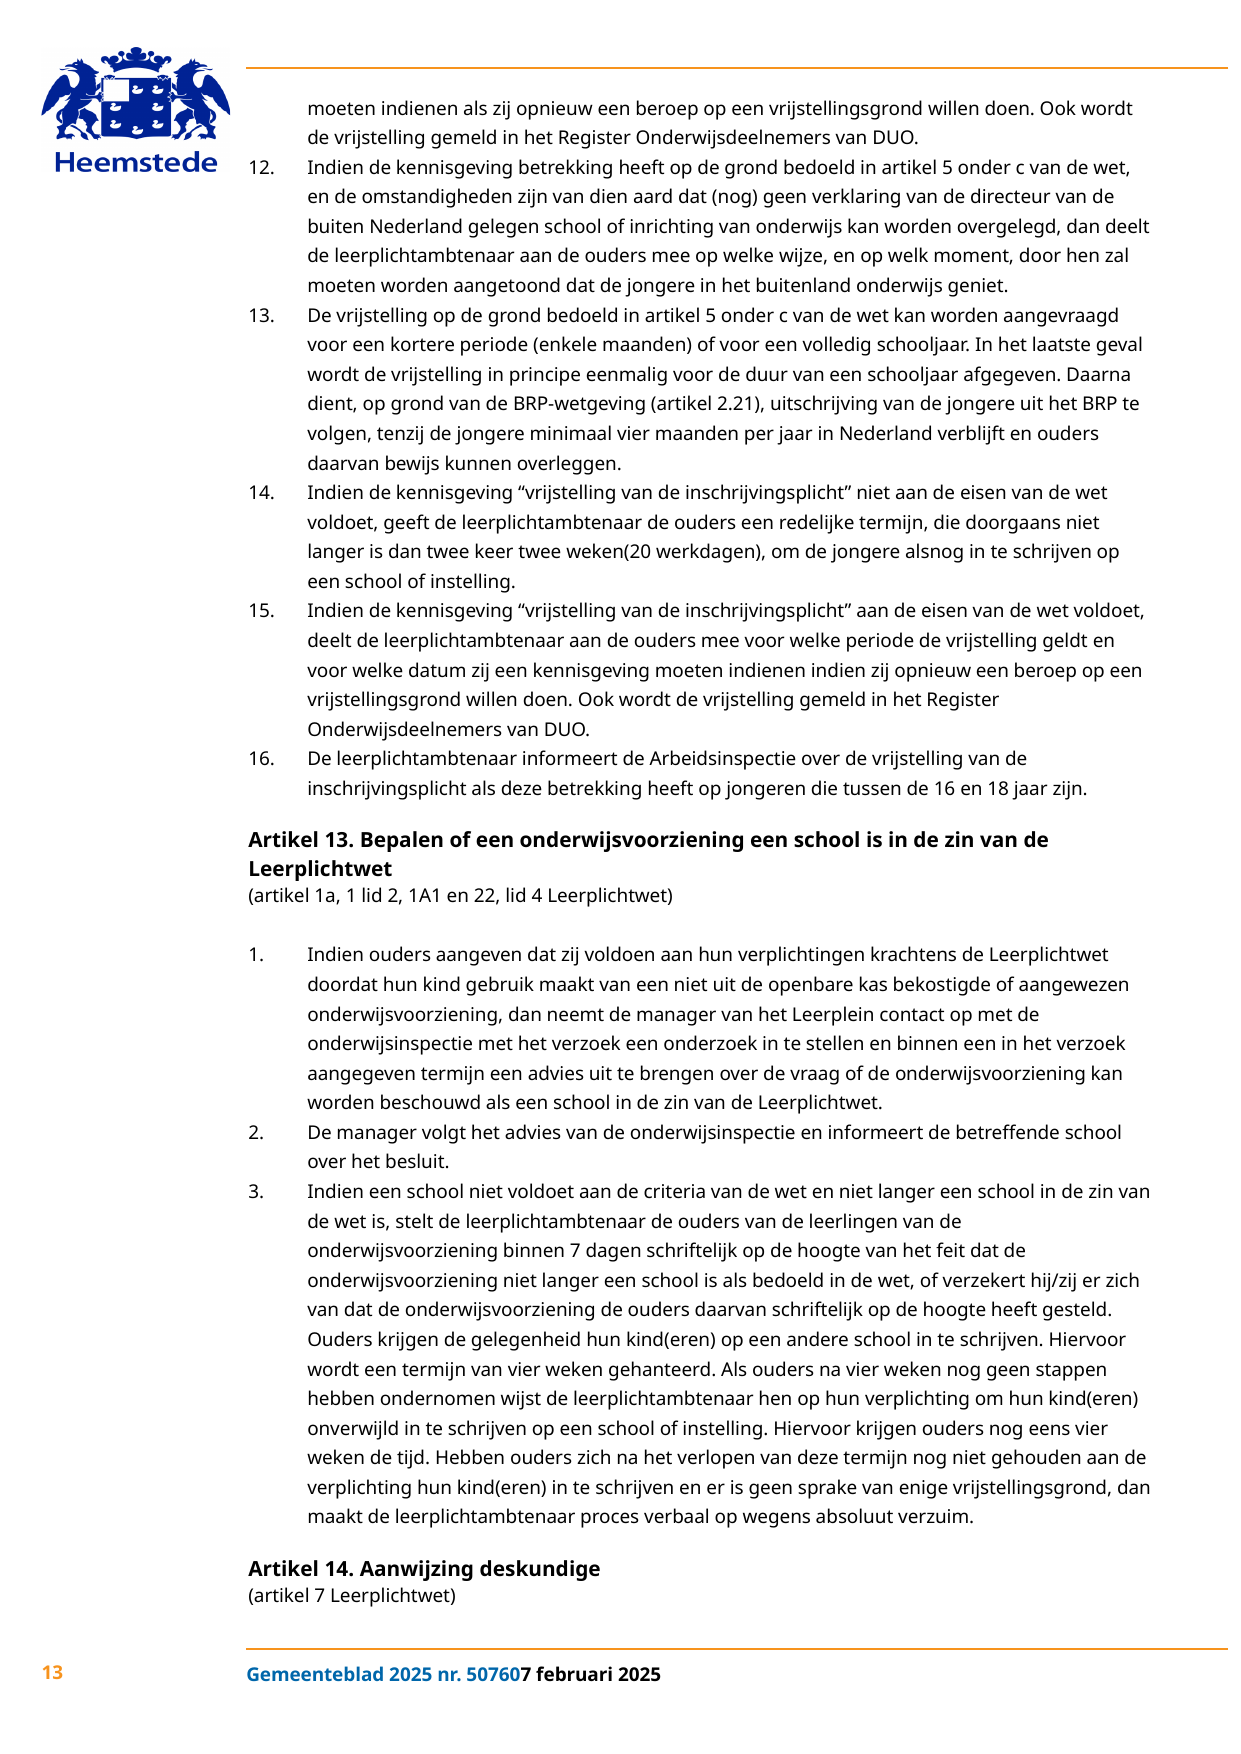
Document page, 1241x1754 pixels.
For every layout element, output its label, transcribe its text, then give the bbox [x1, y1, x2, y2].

list Indien de kennisgeving “vrijstelling van de inschrijvingsplicht” niet aan de eisen van de wet voldoet, geeft de leerplichtambtenaar de ouders een redelijke termijn, die doorgaans niet langer is dan twee keer twee weken(20 werkdagen), om de jongere alsnog in te schrijven op een school of instelling. [248, 479, 1152, 594]
list Indien de kennisgeving betrekking heeft op de grond bedoeld in artikel 5 onder c van de wet, en de omstandigheden zijn van dien aard dat (nog) geen verklaring van de directeur van de buiten Nederland gelegen school of inrichting van onderwijs kan worden overgelegd, dan deelt de leerplichtambtenaar aan de ouders mee op welke wijze, en op welk moment, door hen zal moeten worden aangetoond dat de jongere in het buitenland onderwijs geniet. [248, 154, 1152, 298]
text (artikel 1a, 1 lid 2, 1A1 en 22, lid 4 Leerplichtwet) [248, 882, 1152, 908]
list De leerplichtambtenaar informeert de Arbeidsinspectie over de vrijstelling van de inschrijvingsplicht als deze betrekking heeft op jongeren die tussen de 16 en 18 jaar zijn. [248, 746, 1152, 801]
picture [41, 47, 231, 172]
list Indien de kennisgeving “vrijstelling van de inschrijvingsplicht” aan de eisen van de wet voldoet, deelt de leerplichtambtenaar aan de ouders mee voor welke periode de vrijstelling geldt en voor welke datum zij een kennisgeving moeten indienen indien zij opnieuw een beroep op een vrijstellingsgrond willen doen. Ook wordt de vrijstelling gemeld in het Register Onderwijsdeelnemers van DUO. [248, 598, 1152, 742]
text Artikel 14. Aanwijzing deskundige [248, 1554, 1152, 1583]
list Indien een school niet voldoet aan de criteria van de wet en niet langer een school in de zin van de wet is, stelt de leerplichtambtenaar de ouders van de leerlingen van de onderwijsvoorziening binnen 7 dagen schriftelijk op de hoogte van het feit dat de onderwijsvoorziening niet langer een school is als bedoeld in de wet, of verzekert hij/zij er zich van dat de onderwijsvoorziening de ouders daarvan schriftelijk op de hoogte heeft gesteld. [248, 1178, 1152, 1322]
list Indien ouders aangeven dat zij voldoen aan hun verplichtingen krachtens de Leerplichtwet doordat hun kind gebruik maakt van een niet uit de openbare kas bekostigde of aangewezen onderwijsvoorziening, dan neemt de manager van het Leerplein contact op met de onderwijsinspectie met het verzoek een onderzoek in te stellen en binnen een in het verzoek aangegeven termijn een advies uit te brengen over de vraag of de onderwijsvoorziening kan worden beschouwd als een school in de zin van de Leerplichtwet. [248, 942, 1152, 1115]
text (artikel 7 Leerplichtwet) [248, 1583, 1152, 1608]
text Artikel 13. Bepalen of een onderwijsvoorziening een school is in de zin van de Leerplichtwet [248, 826, 1152, 882]
list Ouders krijgen de gelegenheid hun kind(eren) op een andere school in te schrijven. Hiervoor wordt een termijn van vier weken gehanteerd. Als ouders na vier weken nog geen stappen hebben ondernomen wijst de leerplichtambtenaar hen op hun verplichting om hun kind(eren) onverwijld in te schrijven op een school of instelling. Hiervoor krijgen ouders nog eens vier weken de tijd. Hebben ouders zich na het verlopen van deze termijn nog niet gehouden aan de verplichting hun kind(eren) in te schrijven en er is geen sprake van enige vrijstellingsgrond, dan maakt de leerplichtambtenaar proces verbaal op wegens absoluut verzuim. [248, 1326, 1152, 1529]
list De vrijstelling op de grond bedoeld in artikel 5 onder c van de wet kan worden aangevraagd voor een kortere periode (enkele maanden) of voor een volledig schooljaar. In het laatste geval wordt de vrijstelling in principe eenmalig voor de duur van een schooljaar afgegeven. Daarna dient, op grond van de BRP-wetgeving (artikel 2.21), uitschrijving van de jongere uit het BRP te volgen, tenzij de jongere minimaal vier maanden per jaar in Nederland verblijft en ouders daarvan bewijs kunnen overleggen. [248, 302, 1152, 476]
list De manager volgt het advies van de onderwijsinspectie en informeert de betreffende school over het besluit. [248, 1119, 1152, 1174]
list moeten indienen als zij opnieuw een beroep op een vrijstellingsgrond willen doen. Ook wordt de vrijstelling gemeld in het Register Onderwijsdeelnemers van DUO. [248, 95, 1152, 150]
